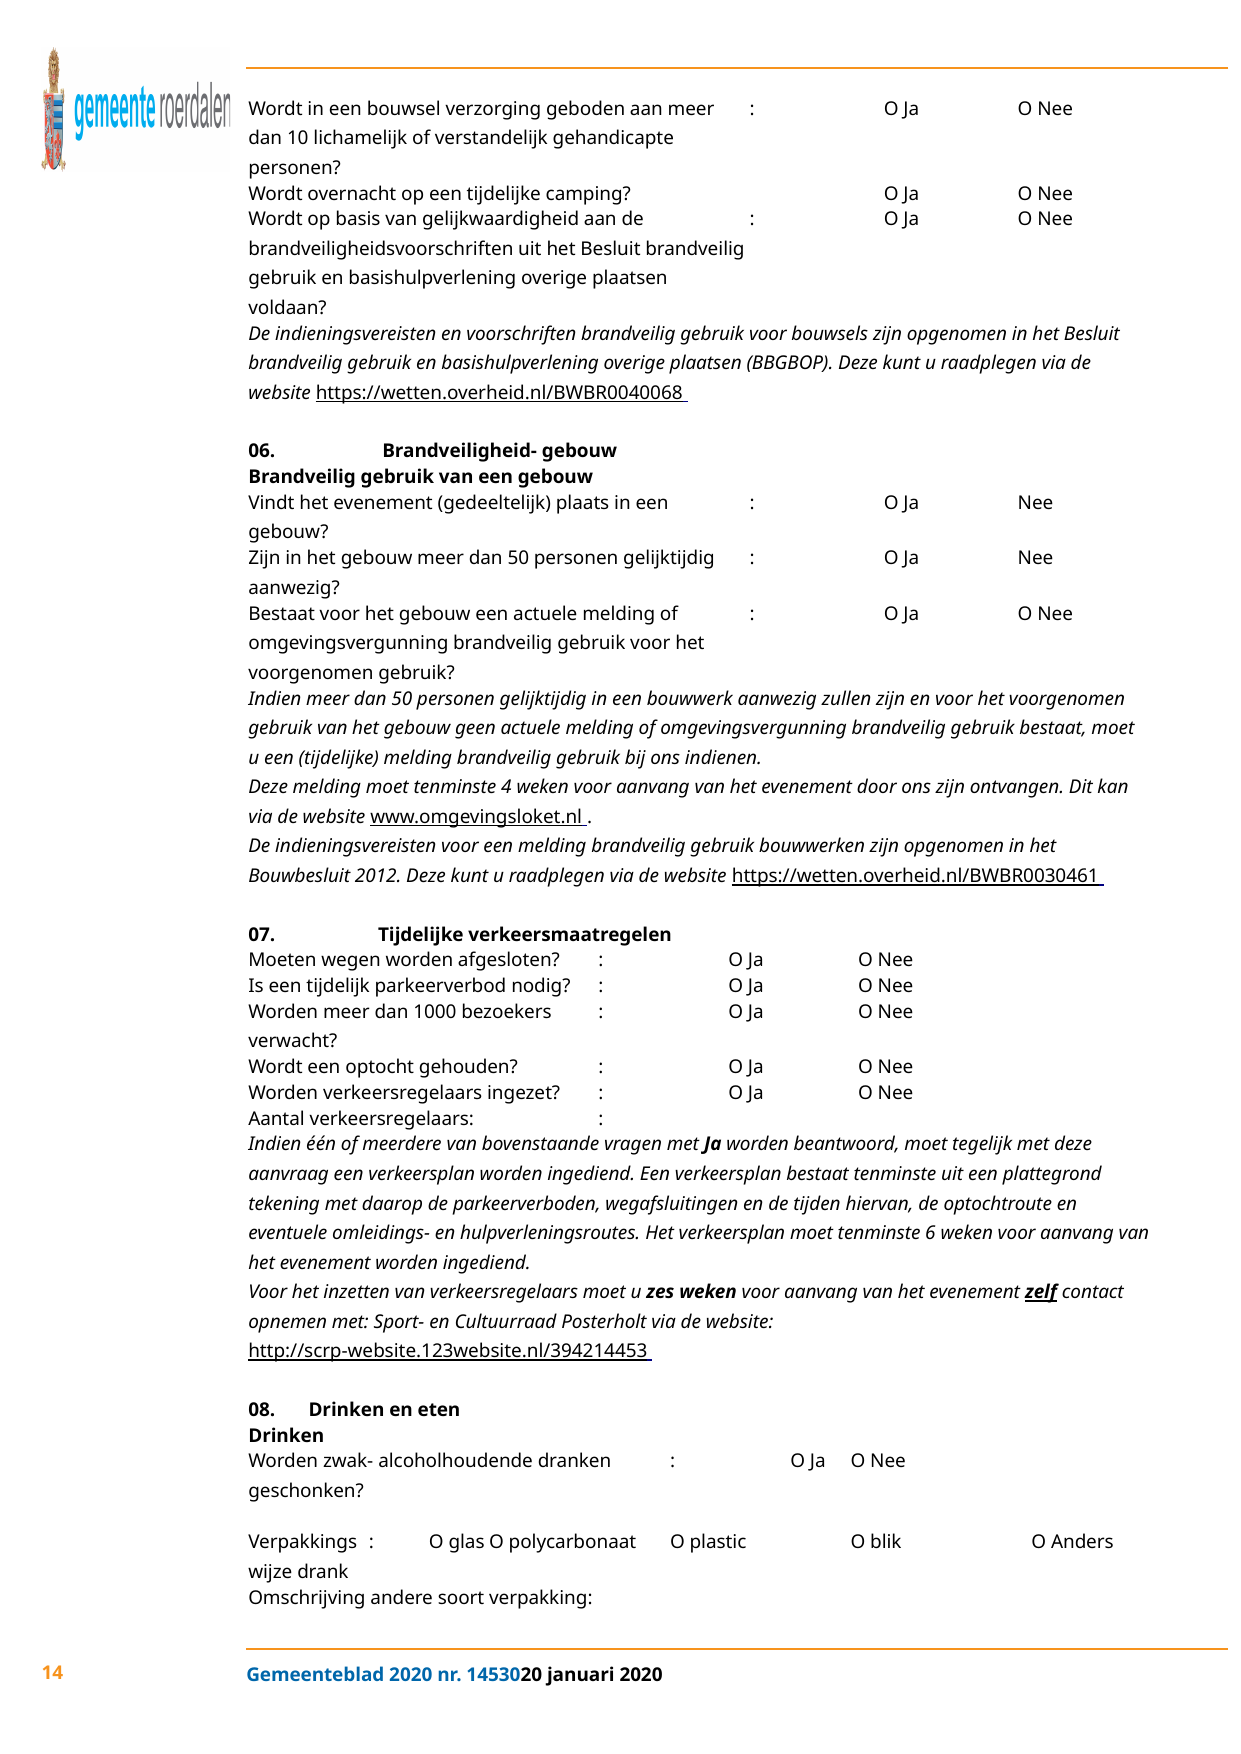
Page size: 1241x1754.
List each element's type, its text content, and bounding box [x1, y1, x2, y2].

table_cell O Ja [728, 998, 858, 1053]
table_cell Vindt het evenement (gedeeltelijk) plaats in een gebouw? [248, 489, 749, 544]
picture [41, 47, 231, 172]
table_header Brandveiligheid- gebouw [382, 438, 1152, 463]
table_cell Indien meer dan 50 personen gelijktijdig in een bouwwerk aanwezig zullen zijn en voor het voorgenomen gebruik van het gebouw geen actuele melding of omgevingsvergunning brandveilig gebruik bestaat, moet u een (tijdelijke) melding brandveilig gebruik bij ons indienen. Deze melding moet tenminste 4 weken voor aanvang van het evenement door ons zijn ontvangen. Dit kan via de website www.omgevingsloket.nl . De indieningsvereisten voor een melding brandveilig gebruik bouwwerken zijn opgenomen in het Bouwbesluit 2012. Deze kunt u raadplegen via de website https://wetten.overheid.nl/BWBR0030461 [248, 685, 1152, 888]
table_cell O Ja [728, 947, 858, 972]
table_cell O plastic [670, 1529, 850, 1584]
table_cell : [369, 1529, 429, 1584]
table_cell Nee [1018, 489, 1152, 544]
table_cell O Ja [884, 180, 1017, 205]
table_cell Nee [1018, 545, 1152, 600]
table_cell Wordt overnacht op een tijdelijke camping? [248, 180, 749, 205]
table_cell O blik [850, 1529, 1031, 1584]
table_cell Omschrijving andere soort verpakking: [248, 1584, 1152, 1610]
table_header Drinken en eten [308, 1396, 1152, 1422]
table_cell Moeten wegen worden afgesloten? [248, 947, 598, 972]
table_cell O Ja [884, 205, 1017, 320]
table_cell O Nee [858, 972, 1152, 998]
table_cell O Ja [884, 545, 1017, 600]
table_cell O Ja [728, 1053, 858, 1079]
table_cell O Ja [790, 1448, 850, 1503]
table_cell O glas [429, 1529, 489, 1584]
table_cell Wordt in een bouwsel verzorging geboden aan meer dan 10 lichamelijk of verstandelijk gehandicapte personen? [248, 95, 749, 180]
table_cell Worden zwak- alcoholhoudende dranken geschonken? [248, 1448, 670, 1503]
table_cell O Nee [858, 998, 1152, 1053]
table_cell O Anders [1031, 1529, 1152, 1584]
table_header 08. [248, 1396, 308, 1422]
table_header 06. [248, 438, 382, 463]
table_cell O polycarbonaat [489, 1529, 670, 1584]
table_cell : [749, 95, 883, 180]
table_cell O Ja [728, 972, 858, 998]
table_cell O Nee [858, 1053, 1152, 1079]
table_cell : [749, 600, 883, 685]
table_cell [728, 1105, 1152, 1131]
table_cell Is een tijdelijk parkeerverbod nodig? [248, 972, 598, 998]
table_cell : [598, 1105, 728, 1131]
table_cell Verpakkingswijze drank [248, 1529, 368, 1584]
table_cell Zijn in het gebouw meer dan 50 personen gelijktijdig aanwezig? [248, 545, 749, 600]
table_cell : [749, 489, 883, 544]
table_cell O Ja [884, 95, 1017, 180]
table_cell Brandveilig gebruik van een gebouw [248, 464, 1152, 489]
table_cell [749, 180, 883, 205]
table_header 07. [248, 921, 378, 947]
table_cell O Nee [1018, 600, 1152, 685]
table_cell Bestaat voor het gebouw een actuele melding of omgevingsvergunning brandveilig gebruik voor het voorgenomen gebruik? [248, 600, 749, 685]
table_cell Aantal verkeersregelaars: [248, 1105, 598, 1131]
table_cell O Nee [1018, 205, 1152, 320]
table_cell O Nee [1018, 95, 1152, 180]
table_cell O Ja [884, 489, 1017, 544]
table_cell Worden verkeersregelaars ingezet? [248, 1079, 598, 1105]
table_cell O Nee [858, 1079, 1152, 1105]
table_cell : [598, 998, 728, 1053]
table_cell De indieningsvereisten en voorschriften brandveilig gebruik voor bouwsels zijn opgenomen in het Besluit brandveilig gebruik en basishulpverlening overige plaatsen (BBGBOP). Deze kunt u raadplegen via de website https://wetten.overheid.nl/BWBR0040068 [248, 320, 1152, 405]
table_cell O Nee [1018, 180, 1152, 205]
table_cell : [749, 545, 883, 600]
table_header Tijdelijke verkeersmaatregelen [378, 921, 1022, 947]
table_cell [248, 1503, 1152, 1529]
table_cell Wordt op basis van gelijkwaardigheid aan de brandveiligheidsvoorschriften uit het Besluit brandveilig gebruik en basishulpverlening overige plaatsen voldaan? [248, 205, 749, 320]
table_cell Indien één of meerdere van bovenstaande vragen met Ja worden beantwoord, moet tegelijk met deze aanvraag een verkeersplan worden ingediend. Een verkeersplan bestaat tenminste uit een plattegrond tekening met daarop de parkeerverboden, wegafsluitingen en de tijden hiervan, de optochtroute en eventuele omleidings- en hulpverleningsroutes. Het verkeersplan moet tenminste 6 weken voor aanvang van het evenement worden ingediend. Voor het inzetten van verkeersregelaars moet u zes weken voor aanvang van het evenement zelf contact opnemen met: Sport- en Cultuurraad Posterholt via de website: http://scrp-website.123website.nl/394214453 [248, 1131, 1152, 1363]
table_cell O Ja [884, 600, 1017, 685]
table_cell : [749, 205, 883, 320]
table_cell O Nee [850, 1448, 1152, 1503]
table_cell Worden meer dan 1000 bezoekers verwacht? [248, 998, 598, 1053]
table_cell : [598, 972, 728, 998]
table_cell : [598, 1053, 728, 1079]
table_cell O Ja [728, 1079, 858, 1105]
table_cell : [598, 947, 728, 972]
table_cell Wordt een optocht gehouden? [248, 1053, 598, 1079]
table_cell O Nee [858, 947, 1152, 972]
table_cell : [670, 1448, 790, 1503]
table_cell Drinken [248, 1422, 1152, 1448]
table_cell : [598, 1079, 728, 1105]
